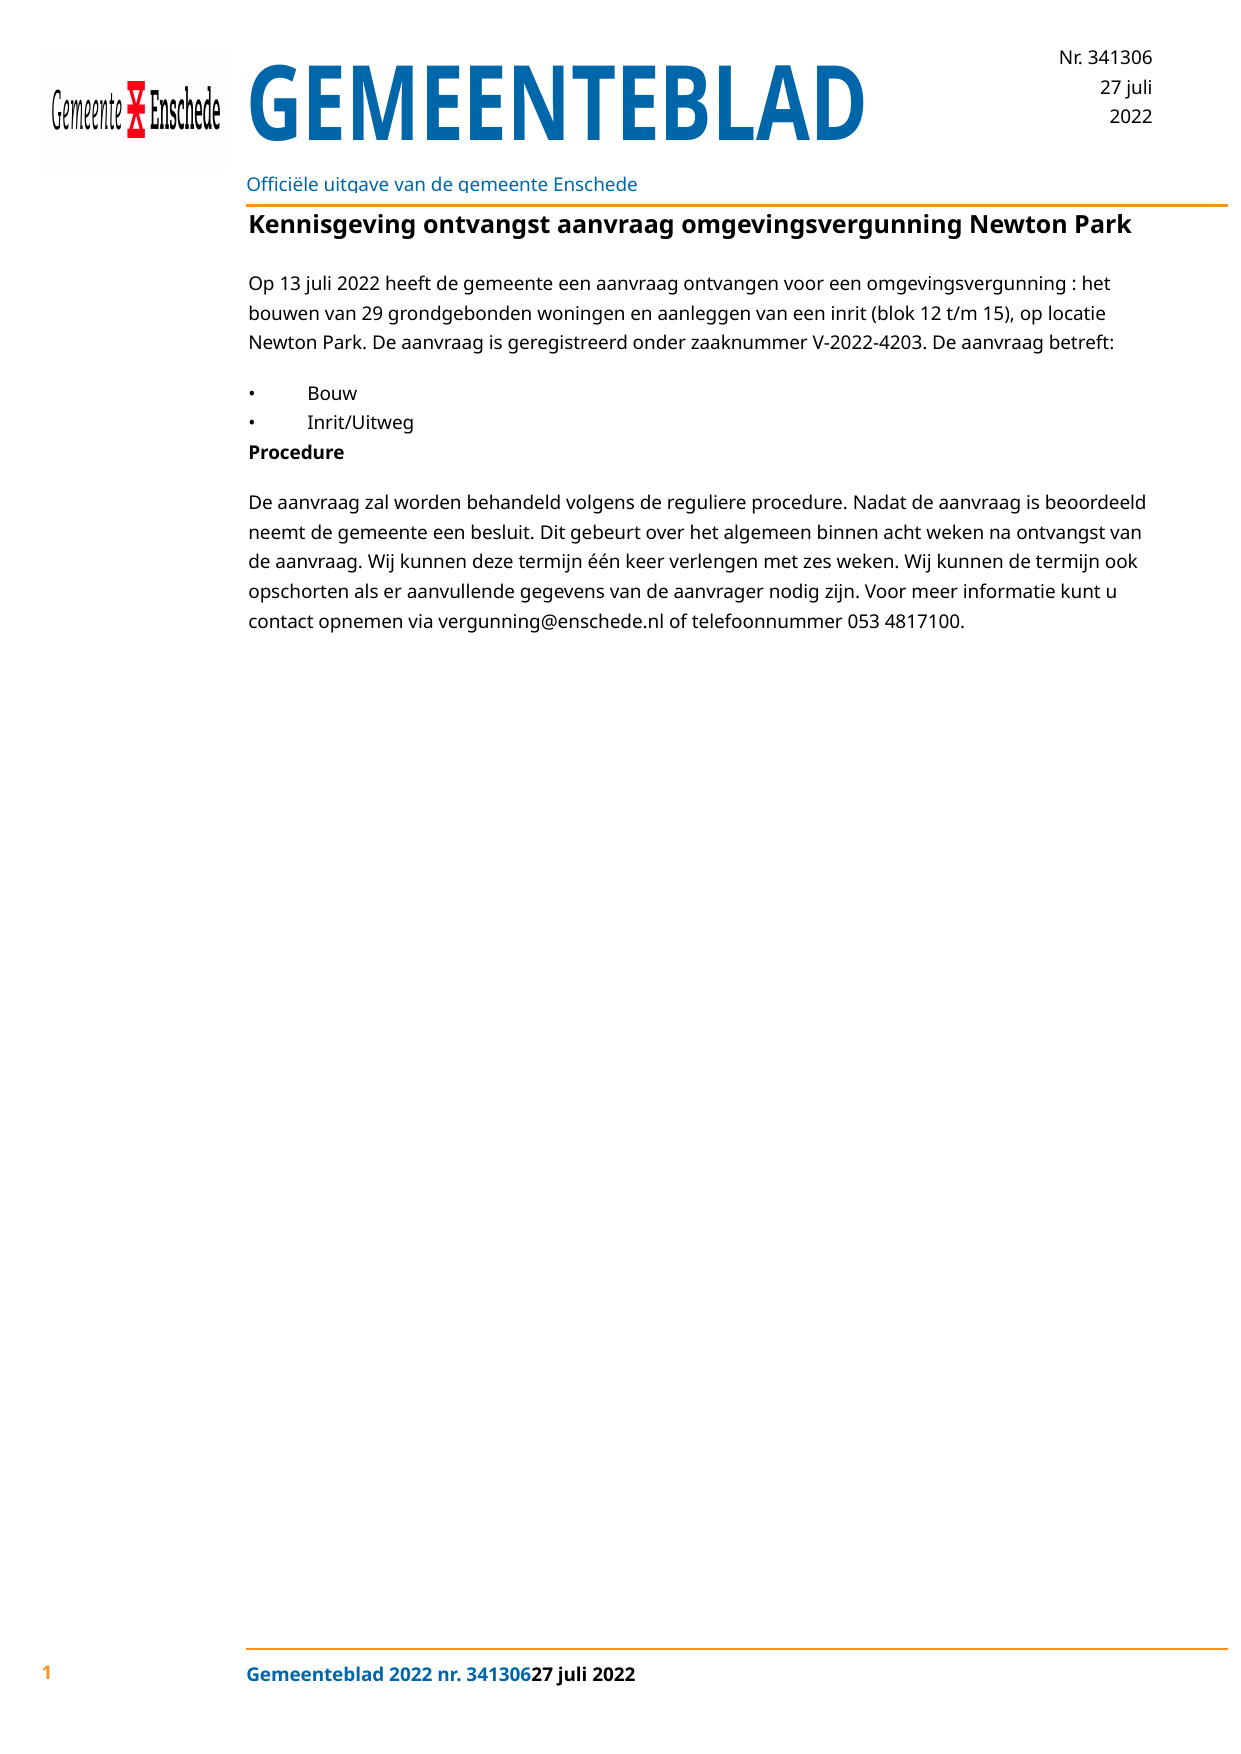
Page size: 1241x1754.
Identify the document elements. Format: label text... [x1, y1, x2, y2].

text Kennisgeving ontvangst aanvraag omgevingsvergunning Newton Park [248, 207, 1152, 241]
picture [41, 47, 231, 172]
text Op 13 juli 2022 heeft de gemeente een aanvraag ontvangen voor een omgevingsvergunning : het bouwen van 29 grondgebonden woningen en aanleggen van een inrit (blok 12 t/m 15), op locatie Newton Park. De aanvraag is geregistreerd onder zaaknummer V-2022-4203. De aanvraag betreft: [248, 270, 1152, 355]
list Inrit/Uitweg [248, 409, 1152, 435]
text Procedure [248, 439, 1152, 465]
list Bouw [248, 380, 1152, 406]
text De aanvraag zal worden behandeld volgens de reguliere procedure. Nadat de aanvraag is beoordeeld neemt de gemeente een besluit. Dit gebeurt over het algemeen binnen acht weken na ontvangst van de aanvraag. Wij kunnen deze termijn één keer verlengen met zes weken. Wij kunnen de termijn ook opschorten als er aanvullende gegevens van de aanvrager nodig zijn. Voor meer informatie kunt u contact opnemen via vergunning@enschede.nl of telefoonnummer 053 4817100. [248, 489, 1152, 633]
